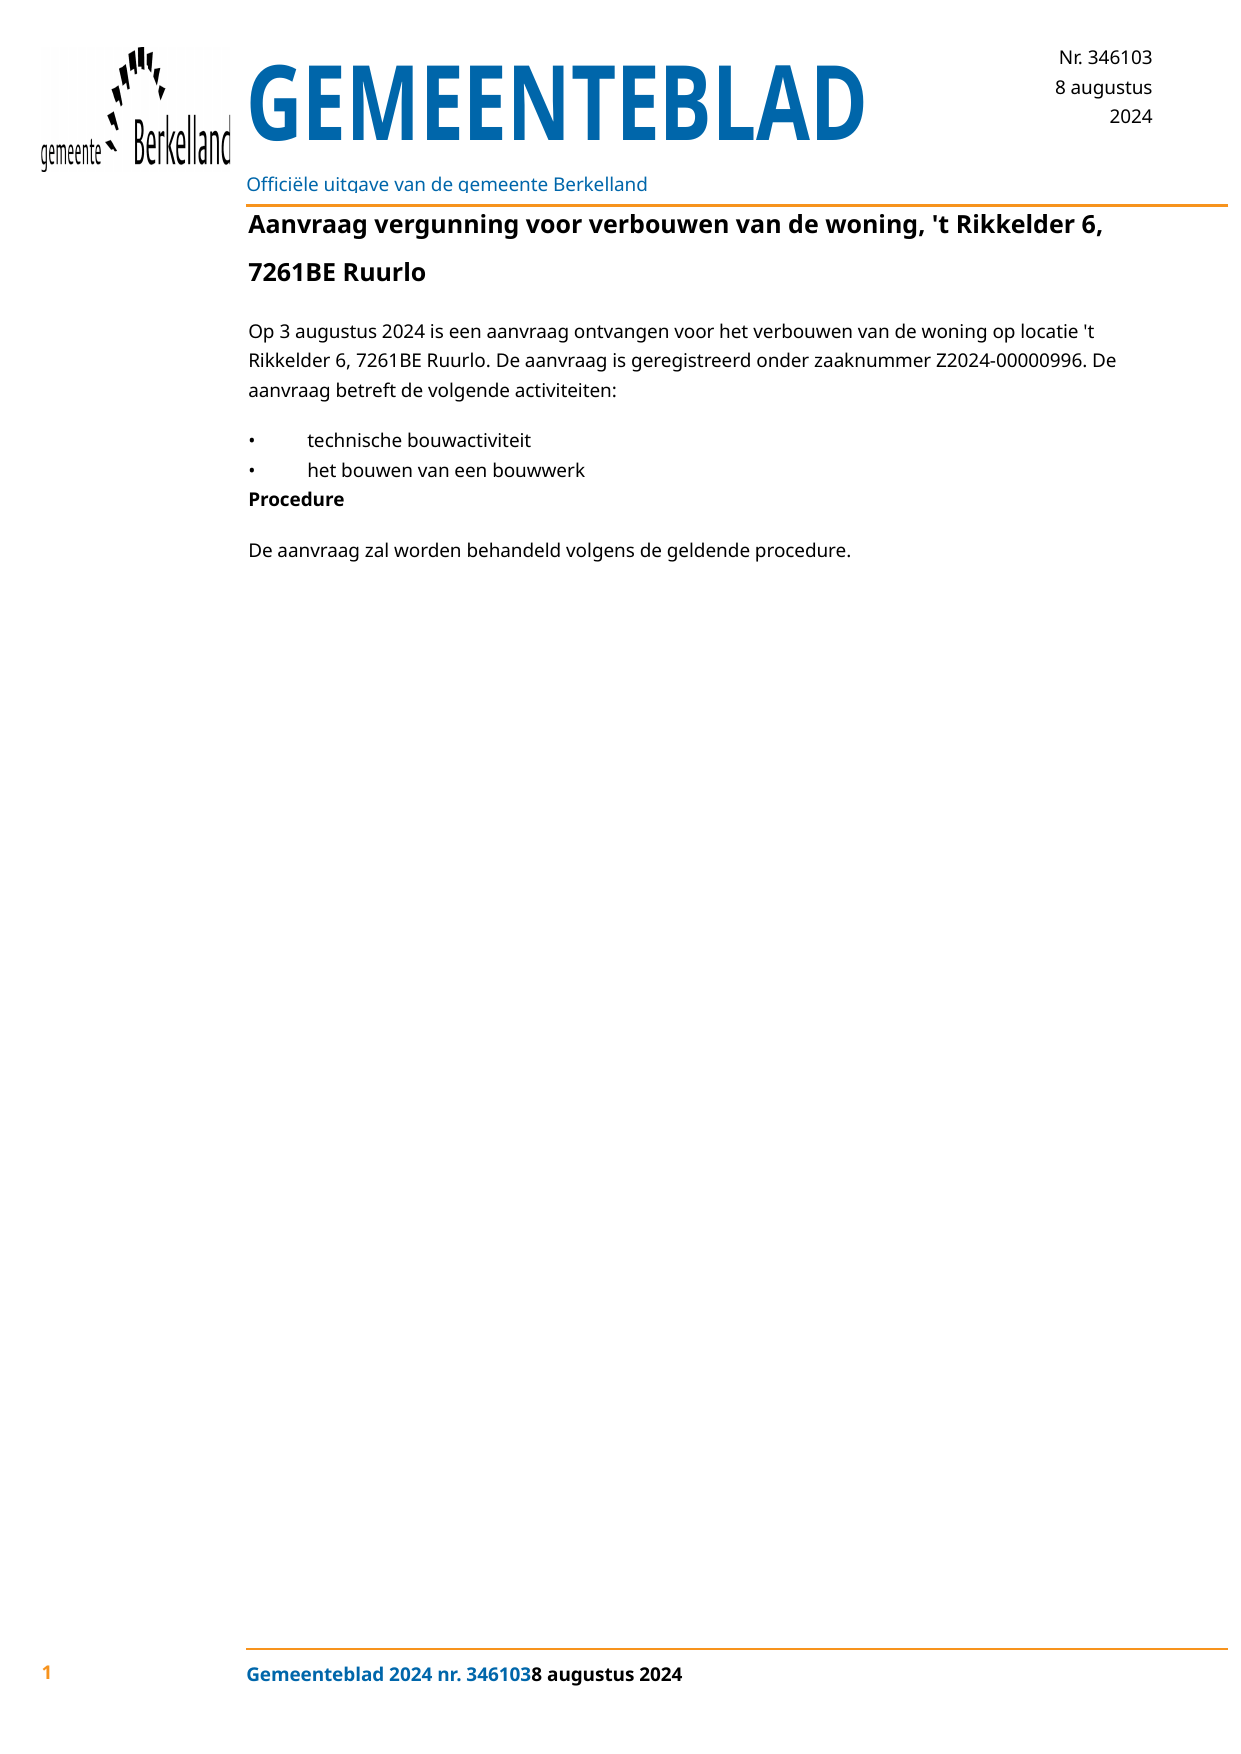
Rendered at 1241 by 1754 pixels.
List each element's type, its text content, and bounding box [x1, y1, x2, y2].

text De aanvraag zal worden behandeld volgens de geldende procedure. [248, 537, 1152, 563]
list technische bouwactiviteit [248, 427, 1152, 453]
text Aanvraag vergunning voor verbouwen van de woning, 't Rikkelder 6, 7261BE Ruurlo [248, 207, 1152, 288]
picture [41, 47, 231, 172]
list het bouwen van een bouwwerk [248, 457, 1152, 483]
text Procedure [248, 487, 1152, 512]
text Op 3 augustus 2024 is een aanvraag ontvangen voor het verbouwen van de woning op locatie 't Rikkelder 6, 7261BE Ruurlo. De aanvraag is geregistreerd onder zaaknummer Z2024-00000996. De aanvraag betreft de volgende activiteiten: [248, 318, 1152, 403]
